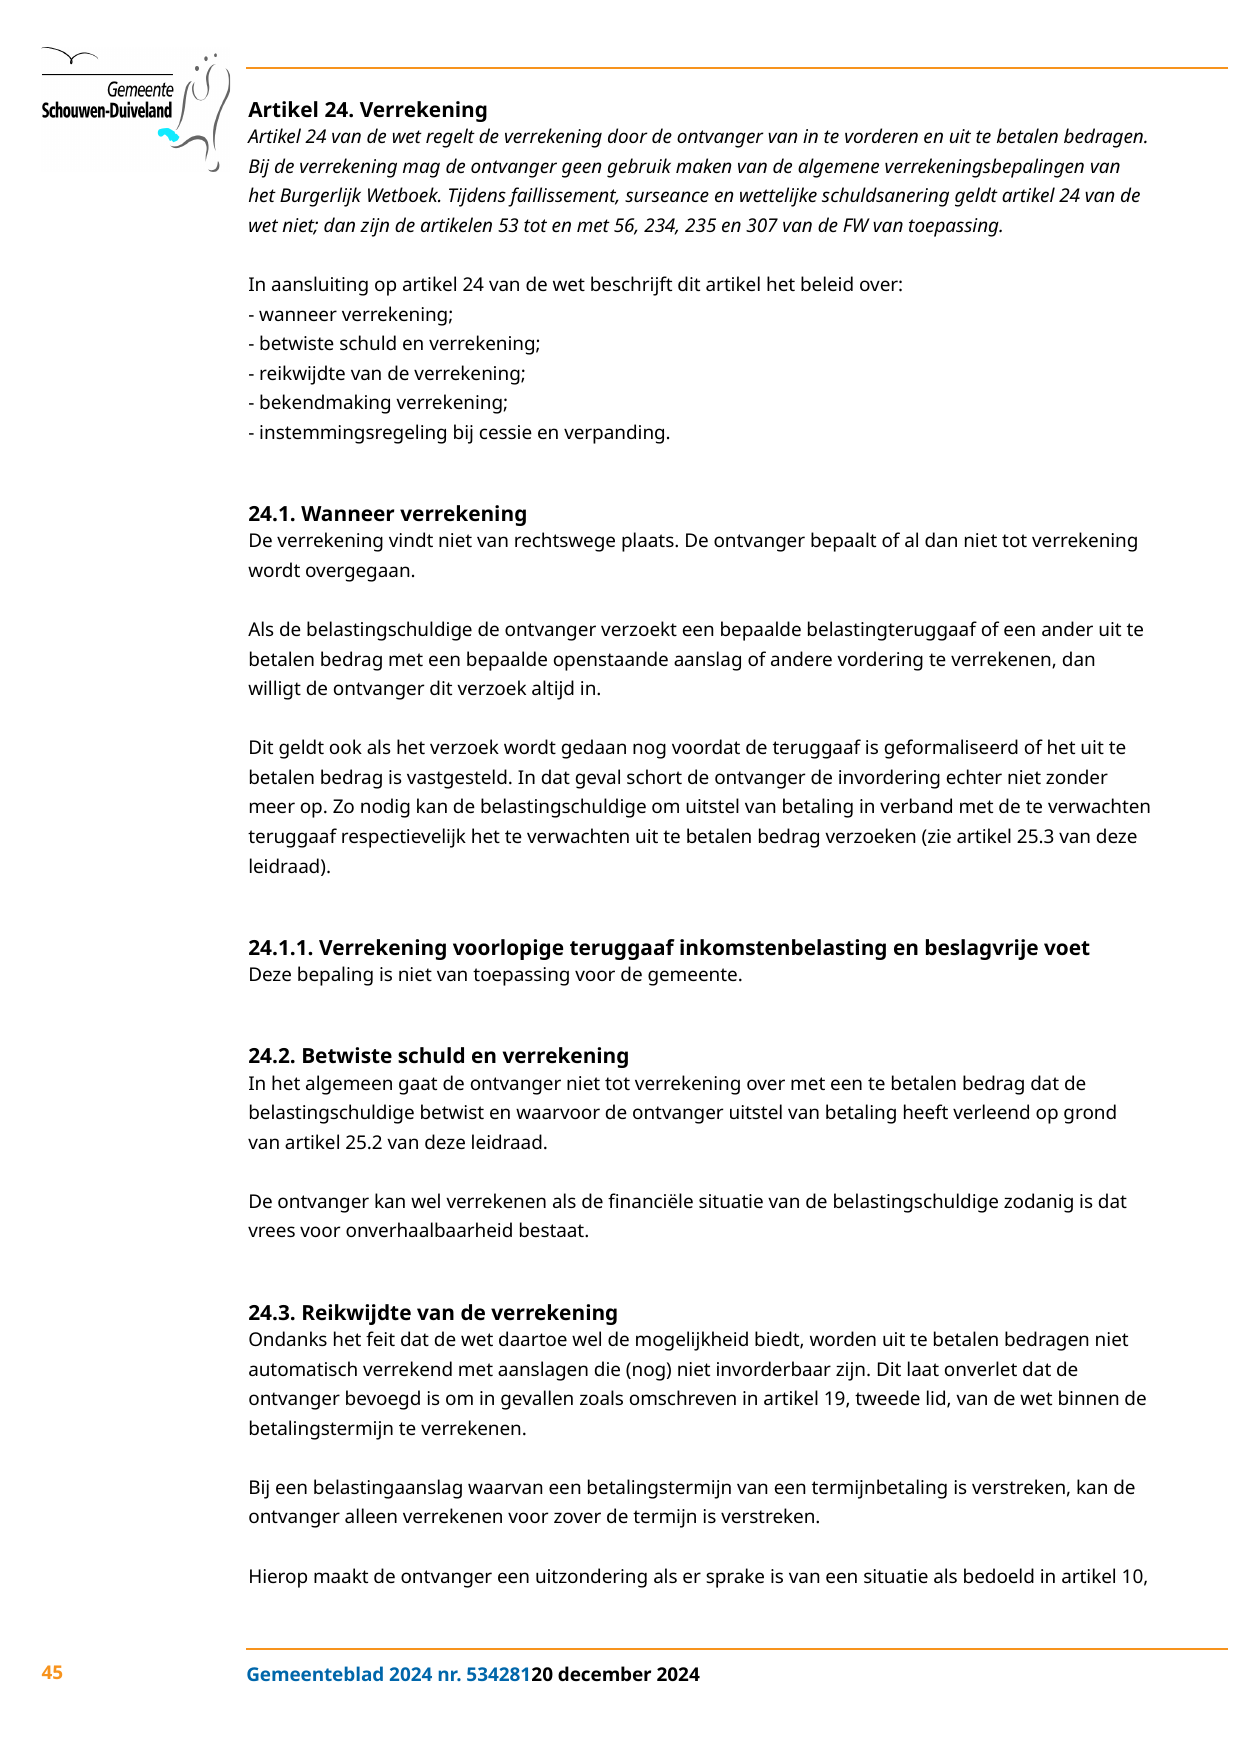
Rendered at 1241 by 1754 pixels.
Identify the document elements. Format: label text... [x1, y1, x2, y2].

text Hierop maakt de ontvanger een uitzondering als er sprake is van een situatie als bedoeld in artikel 10, [248, 1563, 1152, 1588]
text Ondanks het feit dat de wet daartoe wel de mogelijkheid biedt, worden uit te betalen bedragen niet automatisch verrekend met aanslagen die (nog) niet invorderbaar zijn. Dit laat onverlet dat de ontvanger bevoegd is om in gevallen zoals omschreven in artikel 19, tweede lid, van de wet binnen de betalingstermijn te verrekenen. [248, 1326, 1152, 1441]
text - instemmingsregeling bij cessie en verpanding. [248, 419, 1152, 445]
text De verrekening vindt niet van rechtswege plaats. De ontvanger bepaalt of al dan niet tot verrekening wordt overgegaan. [248, 527, 1152, 583]
text In aansluiting op artikel 24 van de wet beschrijft dit artikel het beleid over: [248, 271, 1152, 297]
text Dit geldt ook als het verzoek wordt gedaan nog voordat de teruggaaf is geformaliseerd of het uit te betalen bedrag is vastgesteld. In dat geval schort de ontvanger de invordering echter niet zonder meer op. Zo nodig kan de belastingschuldige om uitstel van betaling in verband met de te verwachten teruggaaf respectievelijk het te verwachten uit te betalen bedrag verzoeken (zie artikel 25.3 van deze leidraad). [248, 734, 1152, 879]
text 24.3. Reikwijdte van de verrekening [248, 1298, 1152, 1326]
text Artikel 24. Verrekening [248, 95, 1152, 123]
text - betwiste schuld en verrekening; [248, 330, 1152, 356]
text Artikel 24 van de wet regelt de verrekening door de ontvanger van in te vorderen en uit te betalen bedragen. Bij de verrekening mag de ontvanger geen gebruik maken van de algemene verrekeningsbepalingen van het Burgerlijk Wetboek. Tijdens faillissement, surseance en wettelijke schuldsanering geldt artikel 24 van de wet niet; dan zijn de artikelen 53 tot en met 56, 234, 235 en 307 van de FW van toepassing. [248, 123, 1152, 238]
text 24.1.1. Verrekening voorlopige teruggaaf inkomstenbelasting en beslagvrije voet [248, 933, 1152, 961]
text 24.1. Wanneer verrekening [248, 499, 1152, 527]
text Als de belastingschuldige de ontvanger verzoekt een bepaalde belastingteruggaaf of een ander uit te betalen bedrag met een bepaalde openstaande aanslag of andere vordering te verrekenen, dan willigt de ontvanger dit verzoek altijd in. [248, 616, 1152, 701]
text Deze bepaling is niet van toepassing voor de gemeente. [248, 961, 1152, 987]
text - bekendmaking verrekening; [248, 389, 1152, 415]
text De ontvanger kan wel verrekenen als de financiële situatie van de belastingschuldige zodanig is dat vrees voor onverhaalbaarheid bestaat. [248, 1188, 1152, 1243]
text - reikwijdte van de verrekening; [248, 360, 1152, 386]
text Bij een belastingaanslag waarvan een betalingstermijn van een termijnbetaling is verstreken, kan de ontvanger alleen verrekenen voor zover de termijn is verstreken. [248, 1474, 1152, 1529]
text 24.2. Betwiste schuld en verrekening [248, 1041, 1152, 1070]
picture [41, 47, 231, 172]
text - wanneer verrekening; [248, 301, 1152, 326]
text In het algemeen gaat de ontvanger niet tot verrekening over met een te betalen bedrag dat de belastingschuldige betwist en waarvoor de ontvanger uitstel van betaling heeft verleend op grond van artikel 25.2 van deze leidraad. [248, 1070, 1152, 1155]
